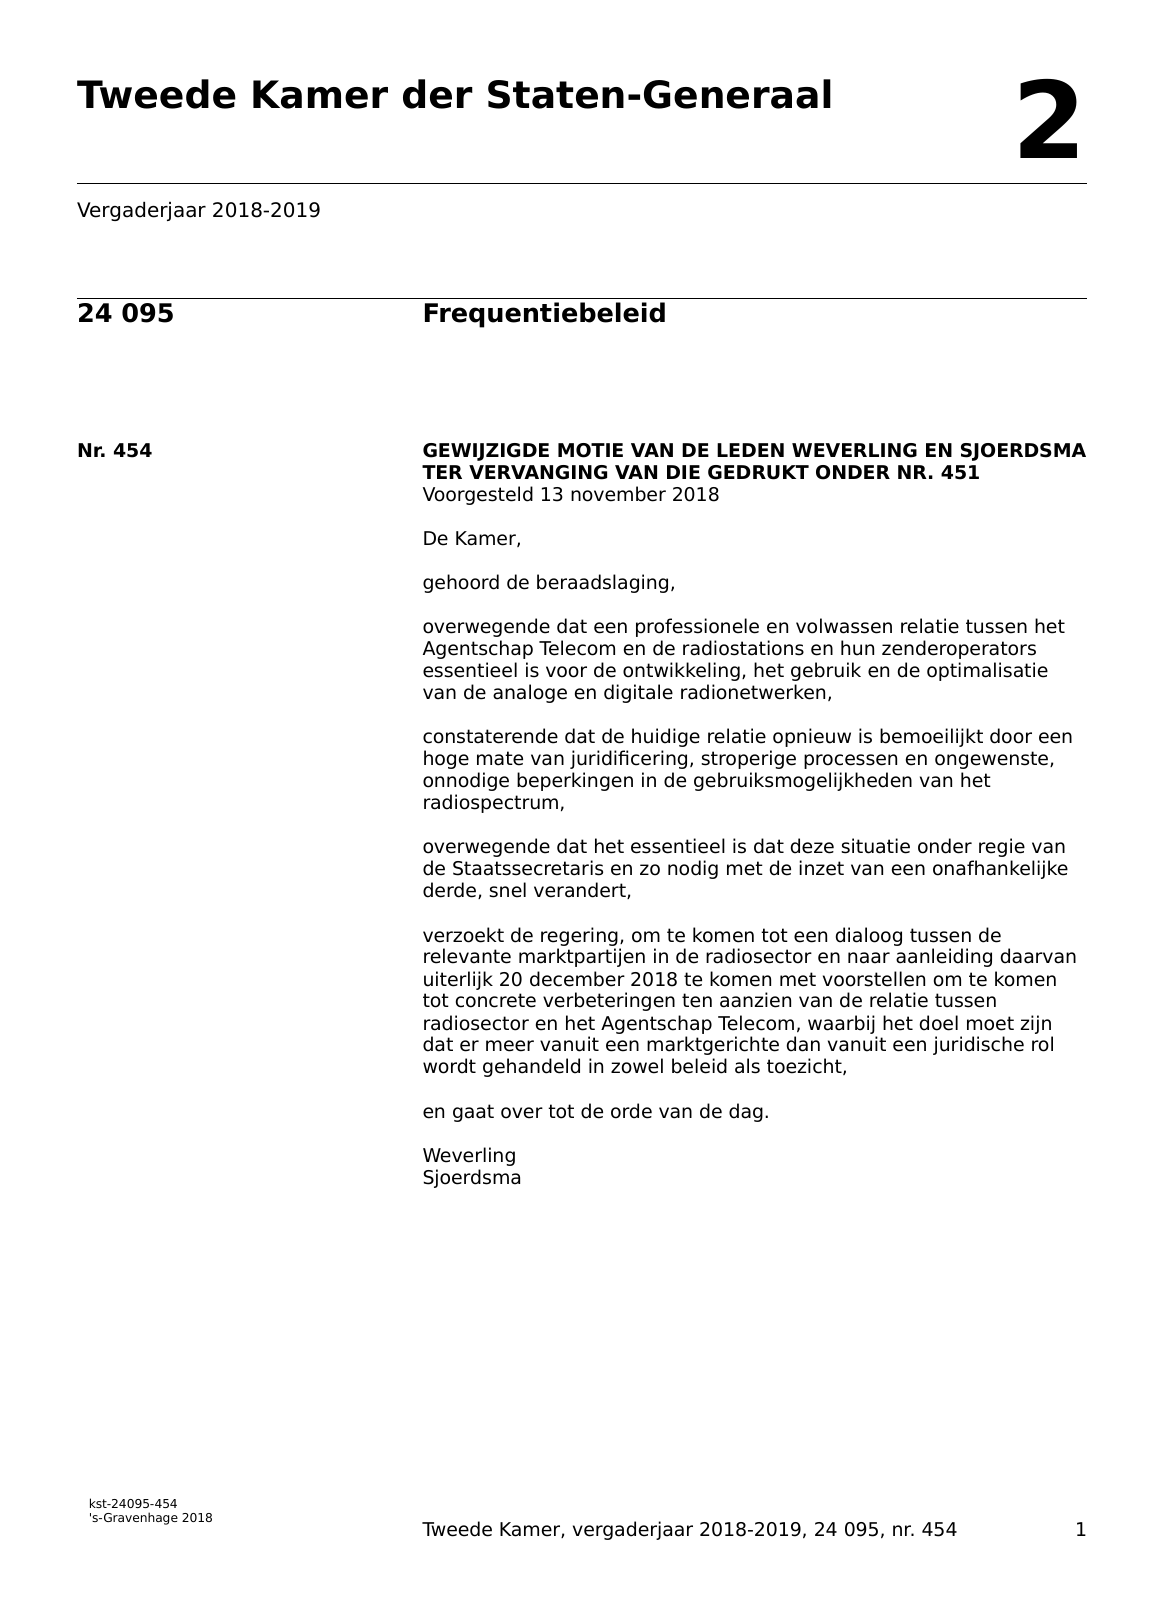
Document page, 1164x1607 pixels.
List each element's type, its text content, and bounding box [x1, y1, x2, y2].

table_header 2 [886, 59, 1087, 183]
text Voorgesteld 13 november 2018 [422, 484, 1087, 506]
table_header Tweede Kamer der Staten-Generaal [77, 59, 886, 183]
text kst-24095-454 [88, 1497, 323, 1511]
text overwegende dat een professionele en volwassen relatie tussen het Agentschap Telecom en de radiostations en hun zenderoperators essentieel is voor de ontwikkeling, het gebruik en de optimalisatie van de analoge en digitale radionetwerken, [422, 616, 1087, 704]
text Weverling [422, 1145, 1087, 1167]
text en gaat over tot de orde van de dag. [422, 1101, 1087, 1122]
text constaterende dat de huidige relatie opnieuw is bemoeilijkt door een hoge mate van juridificering, stroperige processen en ongewenste, onnodige beperkingen in de gebruiksmogelijkheden van het radiospectrum, [422, 726, 1087, 814]
text overwegende dat het essentieel is dat deze situatie onder regie van de Staatssecretaris en zo nodig met de inzet van een onafhankelijke derde, snel verandert, [422, 836, 1087, 902]
subtitle Nr. 454 GEWIJZIGDE MOTIE VAN DE LEDEN WEVERLING EN SJOERDSMA TER VERVANGING VAN DIE GEDRUKT ONDER NR. 451 [77, 440, 1087, 484]
subtitle 24 095 Frequentiebeleid [77, 299, 1087, 329]
text gehoord de beraadslaging, [422, 572, 1087, 594]
text verzoekt de regering, om te komen tot een dialoog tussen de relevante marktpartijen in de radiosector en naar aanleiding daarvan uiterlijk 20 december 2018 te komen met voorstellen om te komen tot concrete verbeteringen ten aanzien van de relatie tussen radiosector en het Agentschap Telecom, waarbij het doel moet zijn dat er meer vanuit een marktgerichte dan vanuit een juridische rol wordt gehandeld in zowel beleid als toezicht, [422, 924, 1087, 1078]
text 's-Gravenhage 2018 [88, 1511, 323, 1525]
text Sjoerdsma [422, 1167, 1087, 1189]
table_cell Vergaderjaar 2018-2019 [77, 184, 1087, 298]
text De Kamer, [422, 528, 1087, 550]
